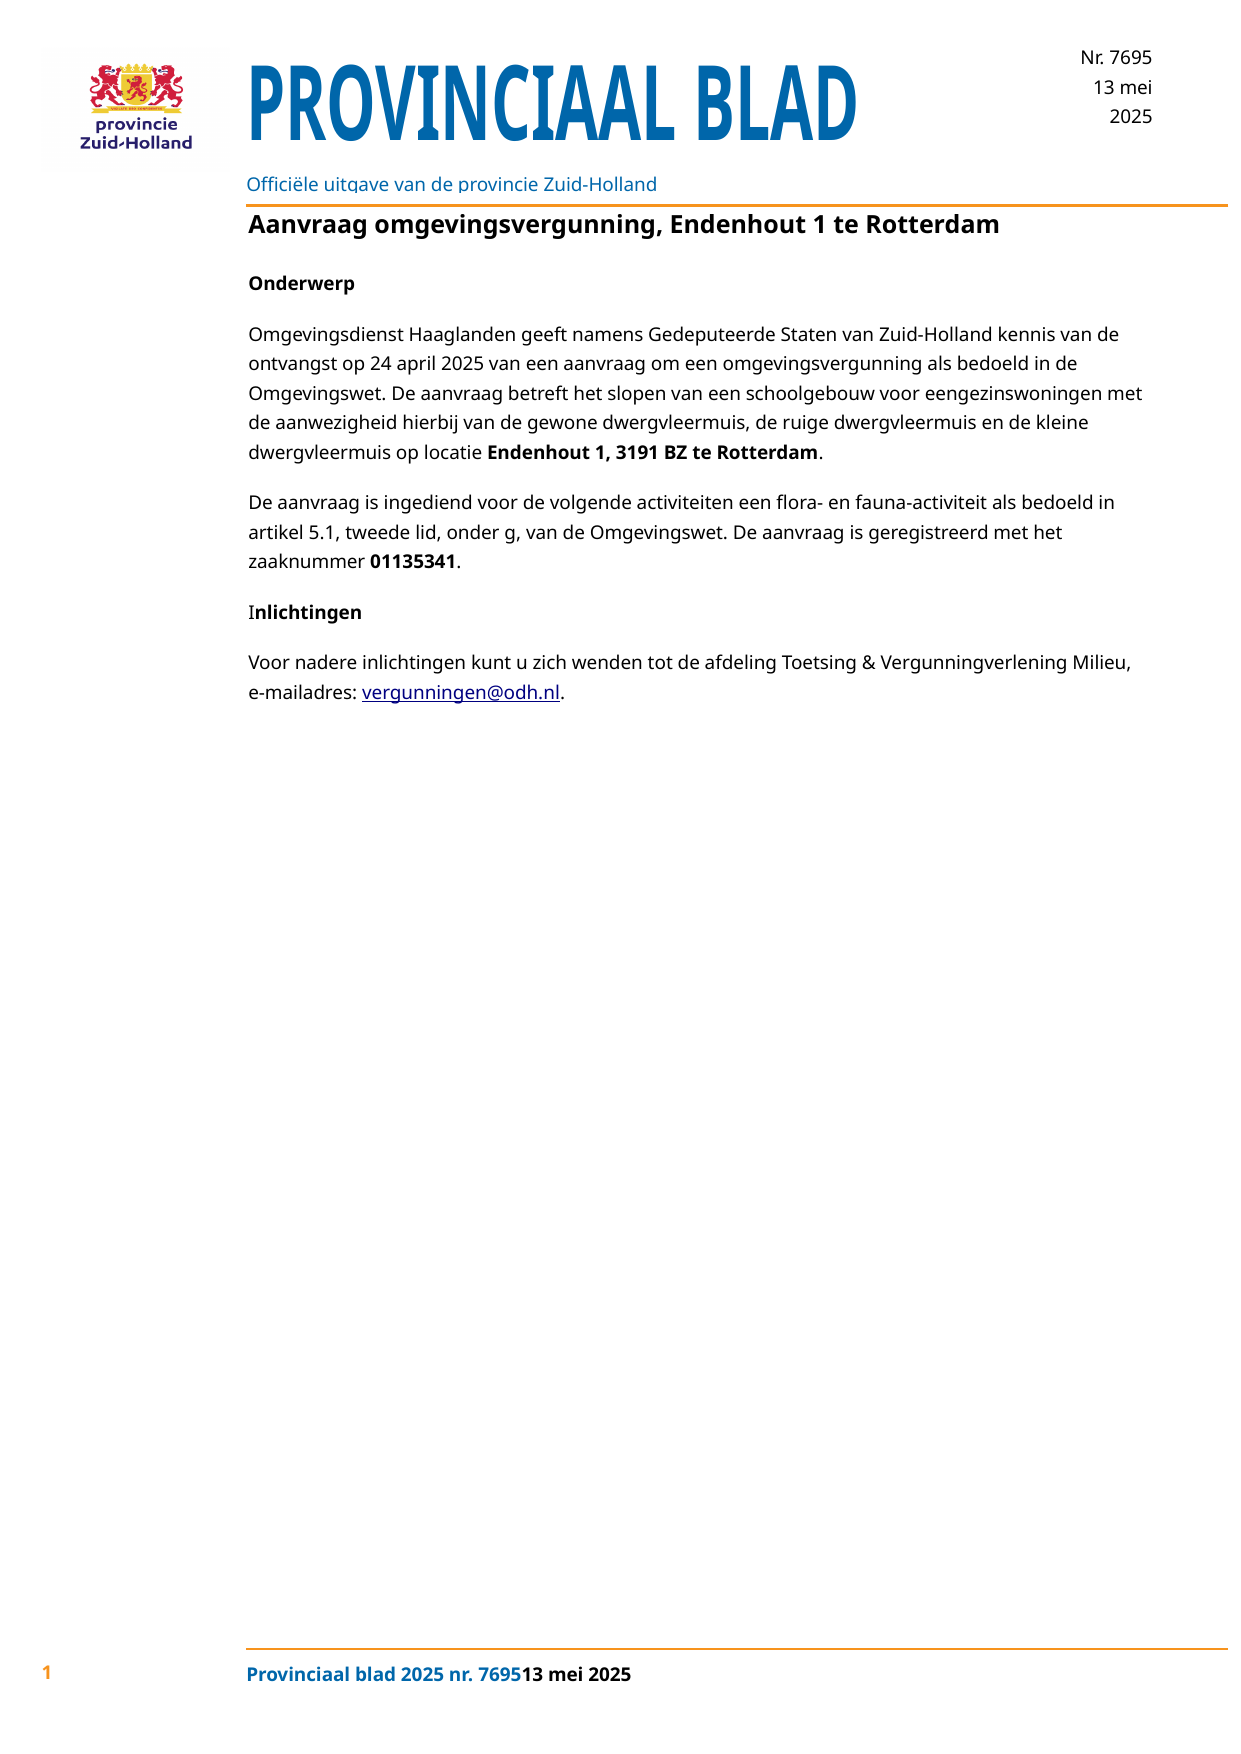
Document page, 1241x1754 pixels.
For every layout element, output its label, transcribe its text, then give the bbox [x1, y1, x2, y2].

text Inlichtingen [248, 599, 1152, 625]
text Onderwerp [248, 270, 1152, 296]
text Aanvraag omgevingsvergunning, Endenhout 1 te Rotterdam [248, 207, 1152, 241]
text Omgevingsdienst Haaglanden geeft namens Gedeputeerde Staten van Zuid-Holland kennis van de ontvangst op 24 april 2025 van een aanvraag om een omgevingsvergunning als bedoeld in de Omgevingswet. De aanvraag betreft het slopen van een schoolgebouw voor eengezinswoningen met de aanwezigheid hierbij van de gewone dwergvleermuis, de ruige dwergvleermuis en de kleine dwergvleermuis op locatie Endenhout 1, 3191 BZ te Rotterdam. [248, 321, 1152, 465]
text De aanvraag is ingediend voor de volgende activiteiten een flora- en fauna-activiteit als bedoeld in artikel 5.1, tweede lid, onder g, van de Omgevingswet. De aanvraag is geregistreerd met het zaaknummer 01135341. [248, 489, 1152, 574]
picture [41, 47, 231, 172]
text Voor nadere inlichtingen kunt u zich wenden tot de afdeling Toetsing & Vergunningverlening Milieu, e-mailadres: vergunningen@odh.nl. [248, 649, 1152, 705]
